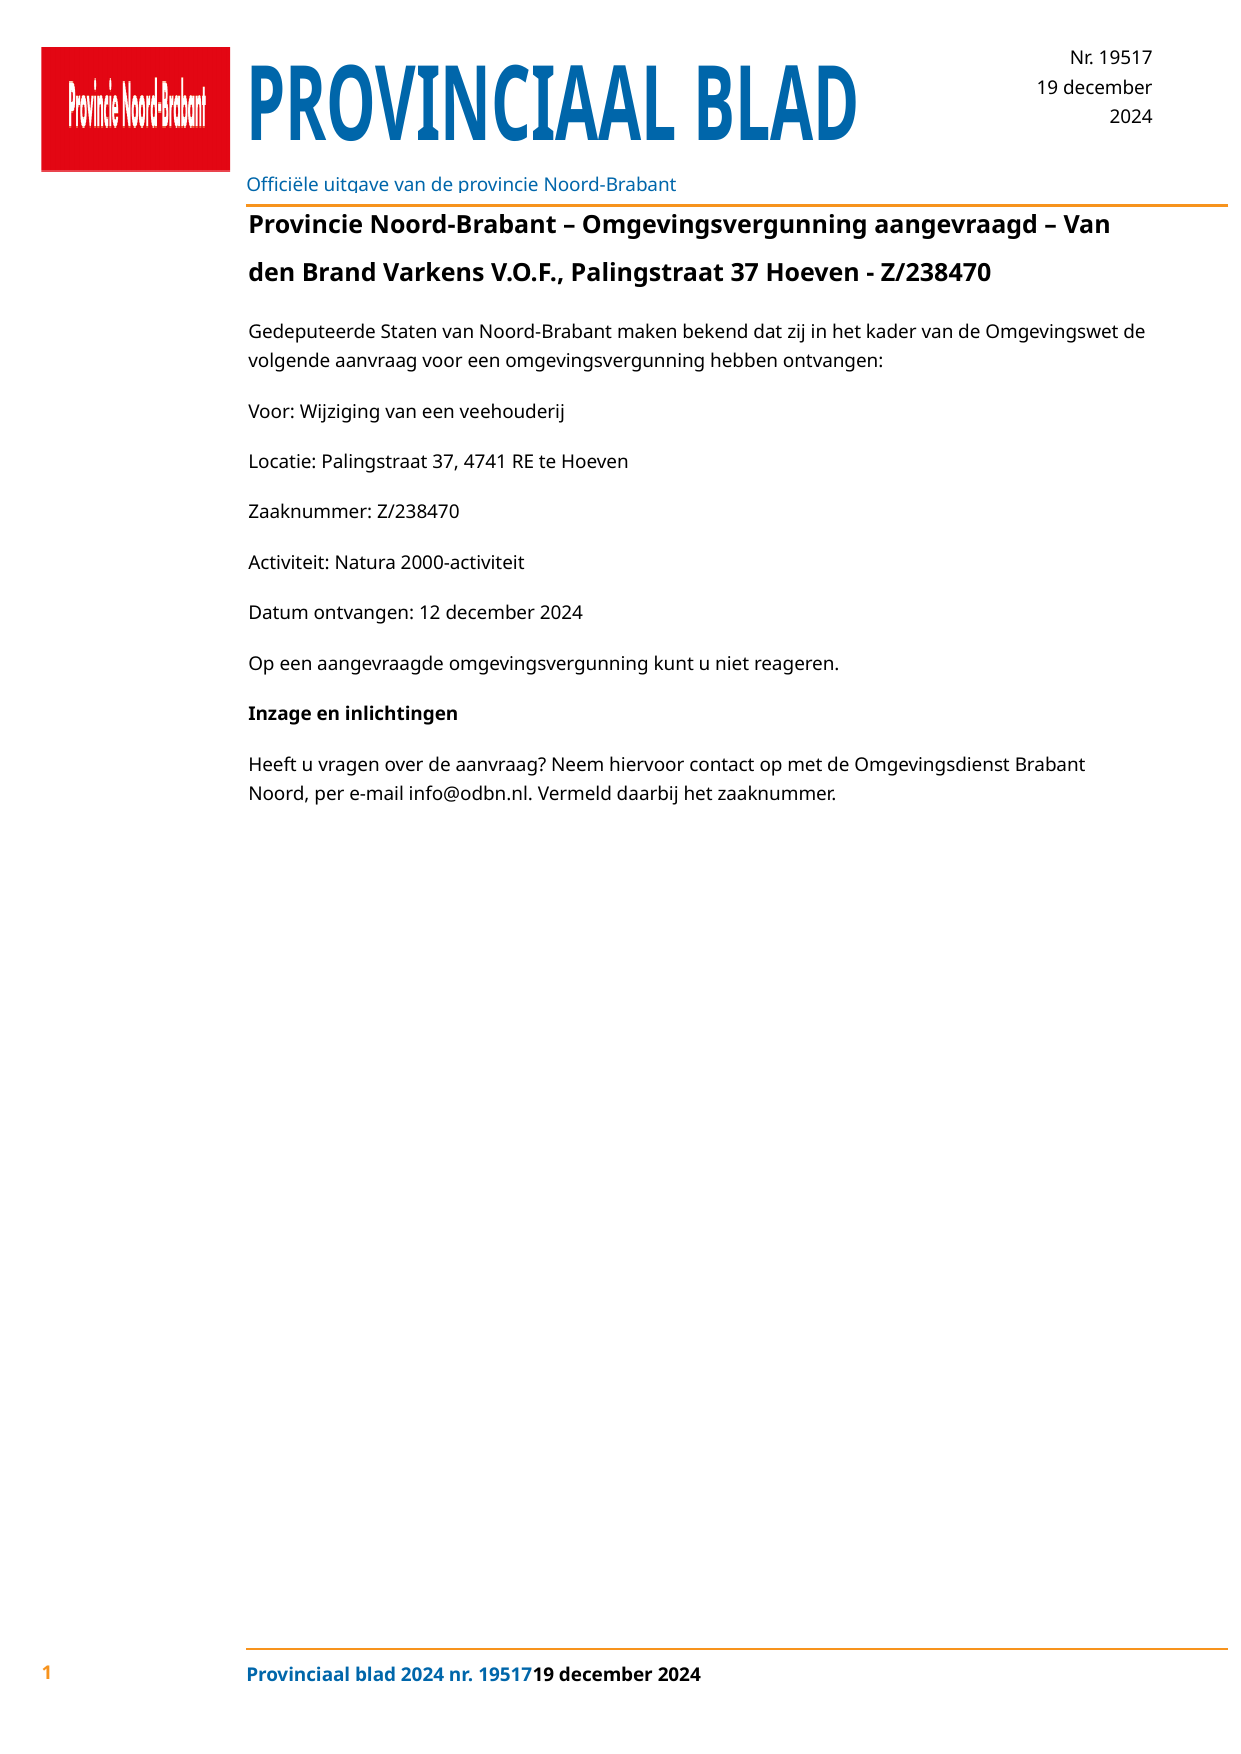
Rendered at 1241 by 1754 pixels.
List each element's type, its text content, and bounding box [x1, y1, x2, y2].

text Op een aangevraagde omgevingsvergunning kunt u niet reageren. [248, 650, 1152, 676]
text Datum ontvangen: 12 december 2024 [248, 599, 1152, 625]
text Heeft u vragen over de aanvraag? Neem hiervoor contact op met de Omgevingsdienst Brabant Noord, per e-mail info@odbn.nl. Vermeld daarbij het zaaknummer. [248, 751, 1152, 806]
text Provincie Noord-Brabant – Omgevingsvergunning aangevraagd – Van den Brand Varkens V.O.F., Palingstraat 37 Hoeven - Z/238470 [248, 207, 1152, 288]
text Gedeputeerde Staten van Noord-Brabant maken bekend dat zij in het kader van de Omgevingswet de volgende aanvraag voor een omgevingsvergunning hebben ontvangen: [248, 318, 1152, 373]
text Voor: Wijziging van een veehouderij [248, 398, 1152, 424]
text Zaaknummer: Z/238470 [248, 499, 1152, 524]
text Activiteit: Natura 2000-activiteit [248, 549, 1152, 575]
picture [41, 47, 231, 172]
text Locatie: Palingstraat 37, 4741 RE te Hoeven [248, 448, 1152, 474]
text Inzage en inlichtingen [248, 700, 1152, 726]
